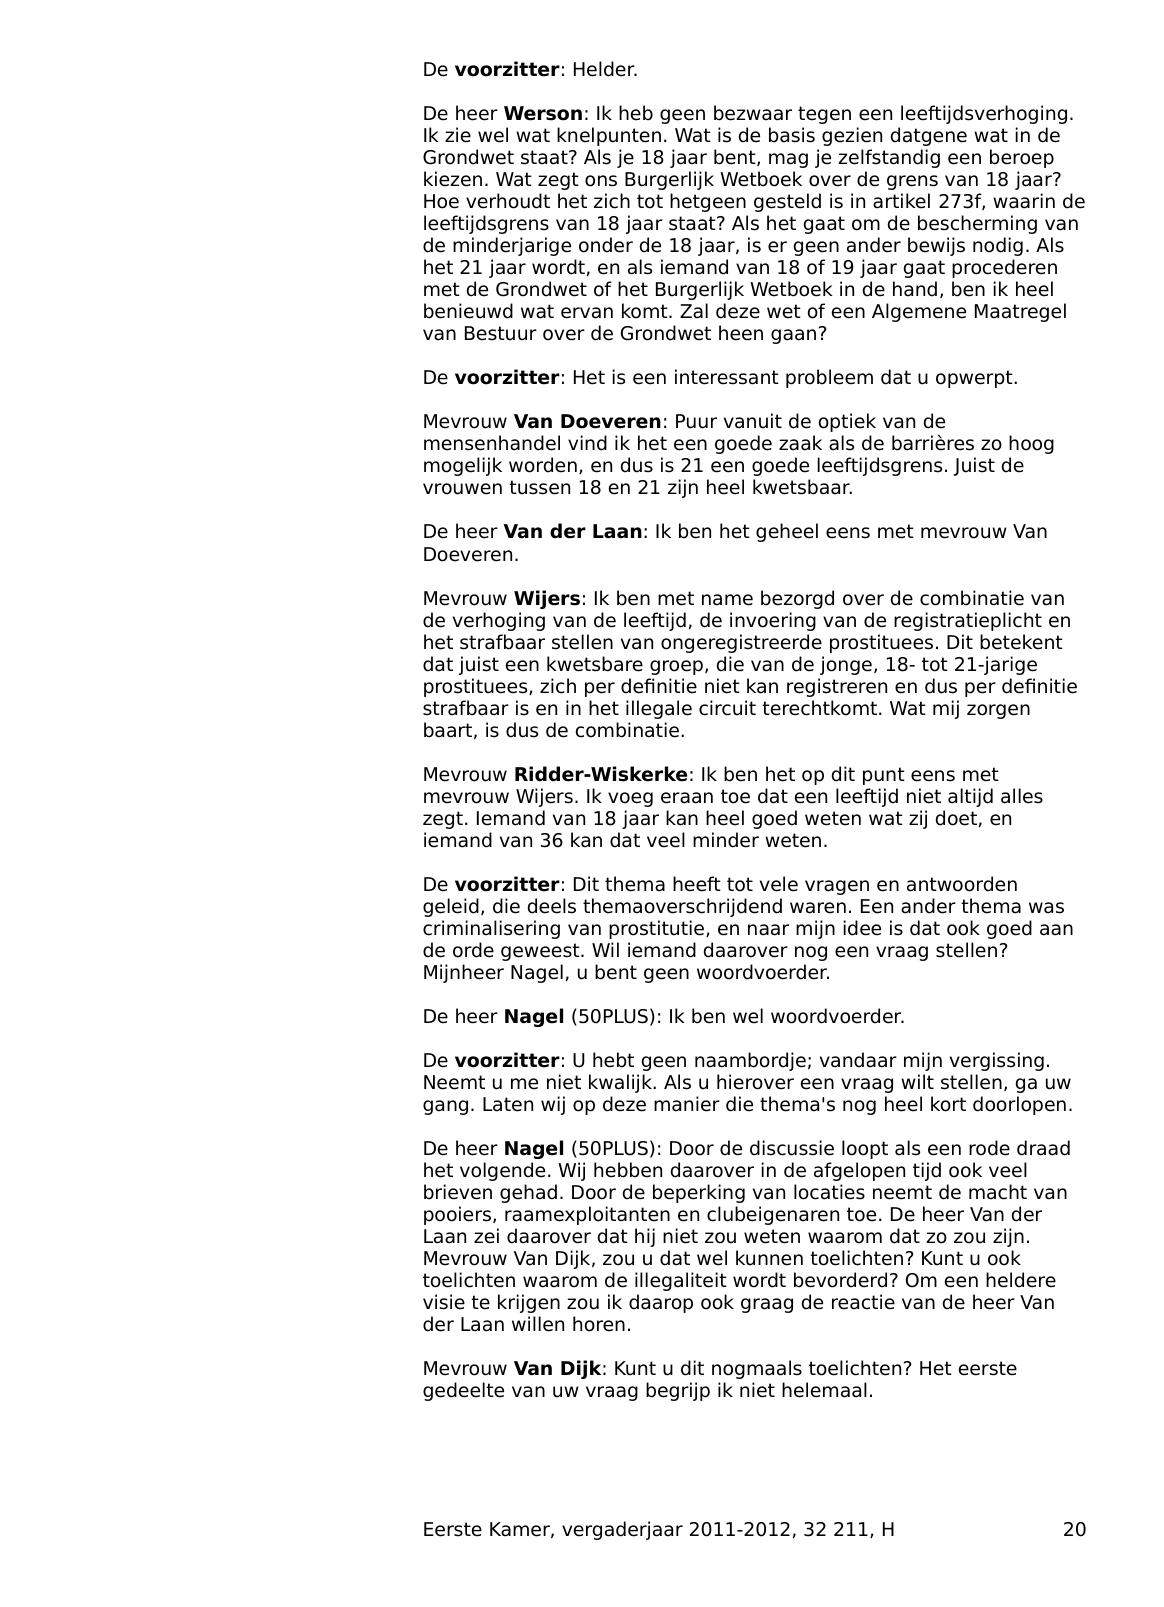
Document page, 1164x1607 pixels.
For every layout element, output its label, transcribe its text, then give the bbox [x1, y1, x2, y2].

text Mevrouw Van Doeveren: Puur vanuit de optiek van de mensenhandel vind ik het een goede zaak als de barrières zo hoog mogelijk worden, en dus is 21 een goede leeftijdsgrens. Juist de vrouwen tussen 18 en 21 zijn heel kwetsbaar. [422, 411, 1087, 499]
text De heer Nagel (50PLUS): Door de discussie loopt als een rode draad het volgende. Wij hebben daarover in de afgelopen tijd ook veel brieven gehad. Door de beperking van locaties neemt de macht van pooiers, raamexploitanten en clubeigenaren toe. De heer Van der Laan zei daarover dat hij niet zou weten waarom dat zo zou zijn. Mevrouw Van Dijk, zou u dat wel kunnen toelichten? Kunt u ook toelichten waarom de illegaliteit wordt bevorderd? Om een heldere visie te krijgen zou ik daarop ook graag de reactie van de heer Van der Laan willen horen. [422, 1138, 1087, 1336]
text De heer Nagel (50PLUS): Ik ben wel woordvoerder. [422, 1006, 1087, 1028]
text De heer Van der Laan: Ik ben het geheel eens met mevrouw Van Doeveren. [422, 521, 1087, 565]
text De voorzitter: Het is een interessant probleem dat u opwerpt. [422, 367, 1087, 389]
text De voorzitter: U hebt geen naambordje; vandaar mijn vergissing. Neemt u me niet kwalijk. Als u hierover een vraag wilt stellen, ga uw gang. Laten wij op deze manier die thema's nog heel kort doorlopen. [422, 1050, 1087, 1116]
text De voorzitter: Dit thema heeft tot vele vragen en antwoorden geleid, die deels themaoverschrijdend waren. Een ander thema was criminalisering van prostitutie, en naar mijn idee is dat ook goed aan de orde geweest. Wil iemand daarover nog een vraag stellen? Mijnheer Nagel, u bent geen woordvoerder. [422, 874, 1087, 984]
text Mevrouw Ridder-Wiskerke: Ik ben het op dit punt eens met mevrouw Wijers. Ik voeg eraan toe dat een leeftijd niet altijd alles zegt. Iemand van 18 jaar kan heel goed weten wat zij doet, en iemand van 36 kan dat veel minder weten. [422, 764, 1087, 852]
text De heer Werson: Ik heb geen bezwaar tegen een leeftijdsverhoging. Ik zie wel wat knelpunten. Wat is de basis gezien datgene wat in de Grondwet staat? Als je 18 jaar bent, mag je zelfstandig een beroep kiezen. Wat zegt ons Burgerlijk Wetboek over de grens van 18 jaar? Hoe verhoudt het zich tot hetgeen gesteld is in artikel 273f, waarin de leeftijdsgrens van 18 jaar staat? Als het gaat om de bescherming van de minderjarige onder de 18 jaar, is er geen ander bewijs nodig. Als het 21 jaar wordt, en als iemand van 18 of 19 jaar gaat procederen met de Grondwet of het Burgerlijk Wetboek in de hand, ben ik heel benieuwd wat ervan komt. Zal deze wet of een Algemene Maatregel van Bestuur over de Grondwet heen gaan? [422, 103, 1087, 345]
text De voorzitter: Helder. [422, 59, 1087, 81]
text Mevrouw Van Dijk: Kunt u dit nogmaals toelichten? Het eerste gedeelte van uw vraag begrijp ik niet helemaal. [422, 1358, 1087, 1402]
text Mevrouw Wijers: Ik ben met name bezorgd over de combinatie van de verhoging van de leeftijd, de invoering van de registratieplicht en het strafbaar stellen van ongeregistreerde prostituees. Dit betekent dat juist een kwetsbare groep, die van de jonge, 18- tot 21-jarige prostituees, zich per definitie niet kan registreren en dus per definitie strafbaar is en in het illegale circuit terechtkomt. Wat mij zorgen baart, is dus de combinatie. [422, 588, 1087, 741]
